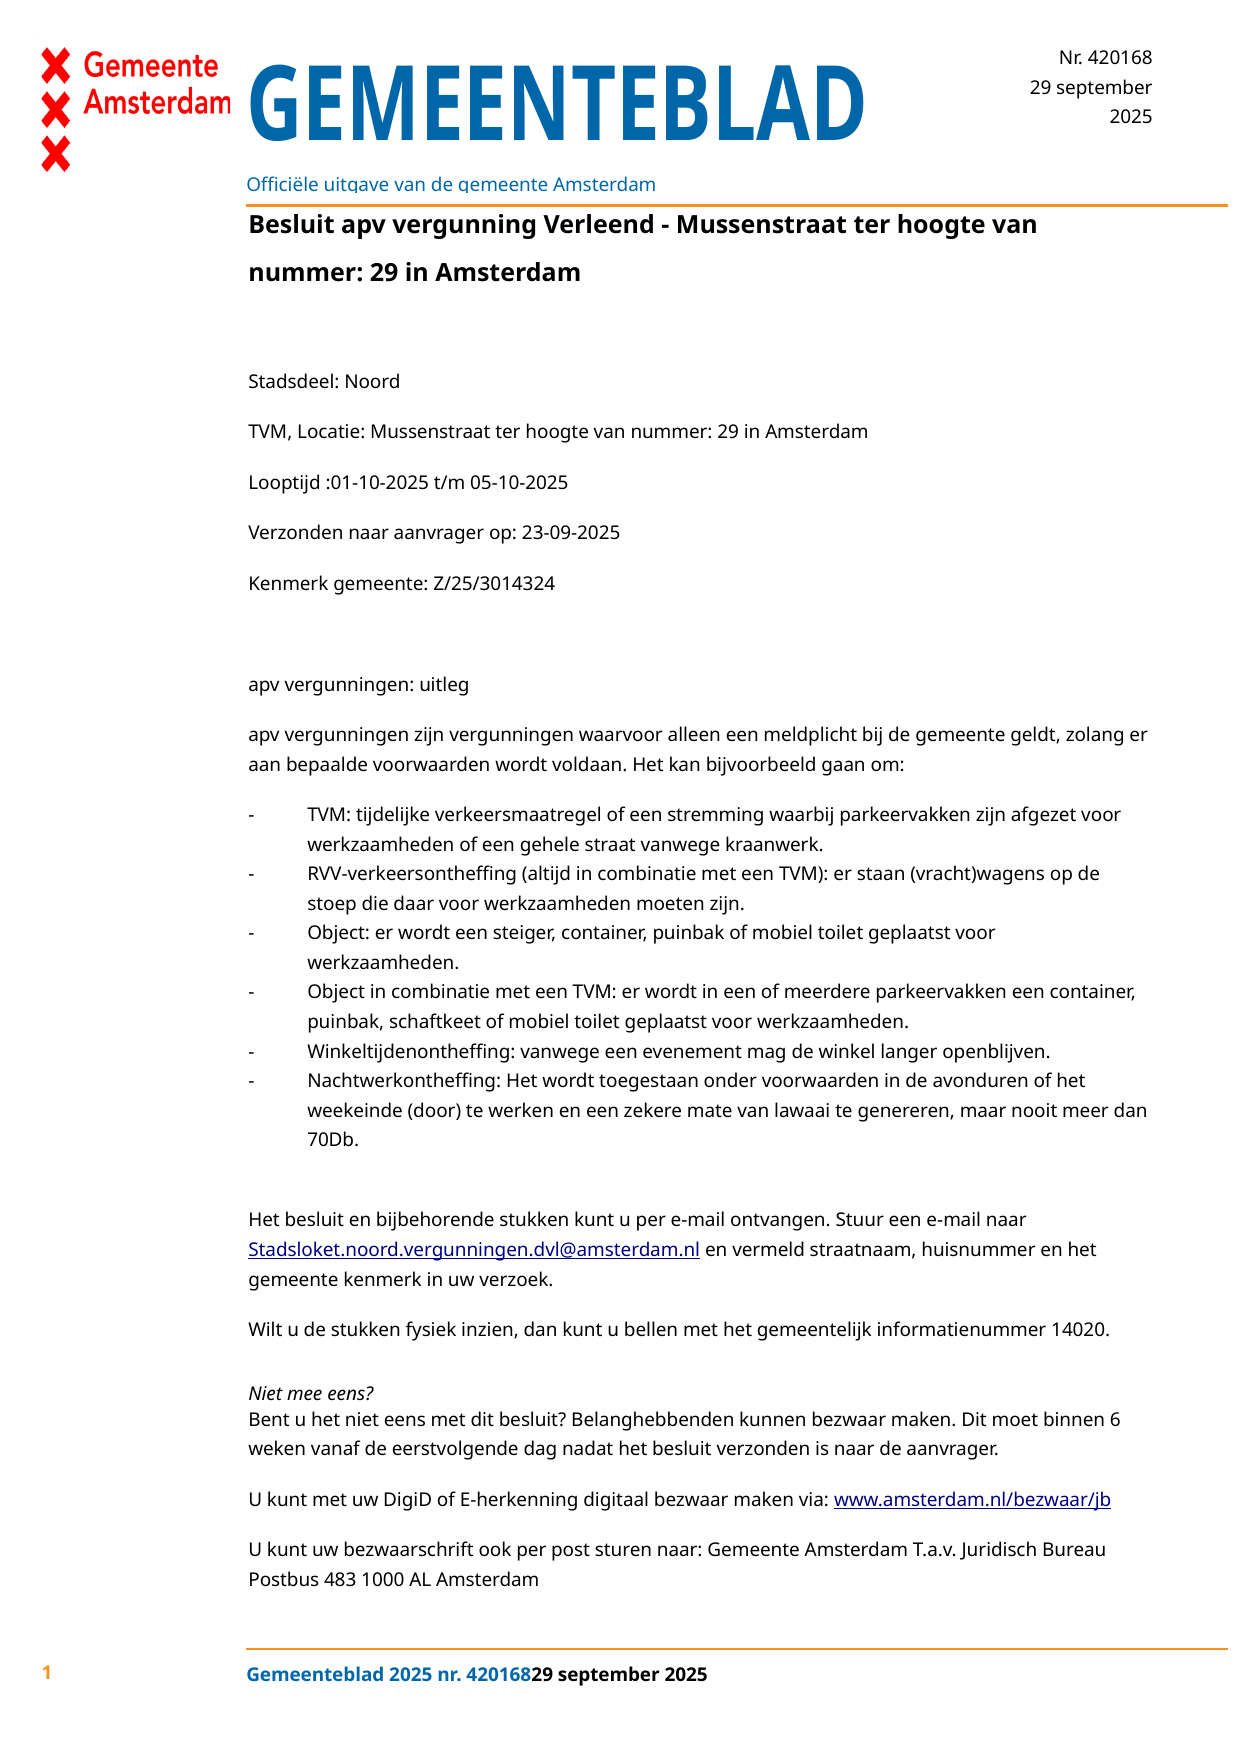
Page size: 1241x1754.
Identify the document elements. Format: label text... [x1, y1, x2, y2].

list Object: er wordt een steiger, container, puinbak of mobiel toilet geplaatst voor werkzaamheden. [248, 919, 1152, 975]
list TVM: tijdelijke verkeersmaatregel of een stremming waarbij parkeervakken zijn afgezet voor werkzaamheden of een gehele straat vanwege kraanwerk. [248, 801, 1152, 857]
text Looptijd :01-10-2025 t/m 05-10-2025 [248, 469, 1152, 495]
text Niet mee eens? [248, 1380, 1152, 1406]
list Nachtwerkontheffing: Het wordt toegestaan onder voorwaarden in de avonduren of het weekeinde (door) te werken en een zekere mate van lawaai te genereren, maar nooit meer dan 70Db. [248, 1067, 1152, 1152]
list RVV-verkeersontheffing (altijd in combinatie met een TVM): er staan (vracht)wagens op de stoep die daar voor werkzaamheden moeten zijn. [248, 860, 1152, 916]
text U kunt met uw DigiD of E-herkenning digitaal bezwaar maken via: www.amsterdam.nl/bezwaar/jb [248, 1486, 1152, 1512]
text Bent u het niet eens met dit besluit? Belanghebbenden kunnen bezwaar maken. Dit moet binnen 6 weken vanaf de eerstvolgende dag nadat het besluit verzonden is naar de aanvrager. [248, 1406, 1152, 1461]
text Stadsdeel: Noord [248, 368, 1152, 394]
list Winkeltijdenontheffing: vanwege een evenement mag de winkel langer openblijven. [248, 1038, 1152, 1064]
list Object in combinatie met een TVM: er wordt in een of meerdere parkeervakken een container, puinbak, schaftkeet of mobiel toilet geplaatst voor werkzaamheden. [248, 979, 1152, 1034]
text Besluit apv vergunning Verleend - Mussenstraat ter hoogte van nummer: 29 in Amsterdam [248, 207, 1152, 288]
text TVM, Locatie: Mussenstraat ter hoogte van nummer: 29 in Amsterdam [248, 419, 1152, 444]
text apv vergunningen: uitleg [248, 671, 1152, 697]
text apv vergunningen zijn vergunningen waarvoor alleen een meldplicht bij de gemeente geldt, zolang er aan bepaalde voorwaarden wordt voldaan. Het kan bijvoorbeeld gaan om: [248, 721, 1152, 777]
text U kunt uw bezwaarschrift ook per post sturen naar: Gemeente Amsterdam T.a.v. Juridisch Bureau Postbus 483 1000 AL Amsterdam [248, 1536, 1152, 1592]
picture [41, 47, 231, 172]
text Wilt u de stukken fysiek inzien, dan kunt u bellen met het gemeentelijk informatienummer 14020. [248, 1316, 1152, 1342]
text Het besluit en bijbehorende stukken kunt u per e-mail ontvangen. Stuur een e-mail naar Stadsloket.noord.vergunningen.dvl@amsterdam.nl en vermeld straatnaam, huisnummer en het gemeente kenmerk in uw verzoek. [248, 1207, 1152, 1292]
text Kenmerk gemeente: Z/25/3014324 [248, 570, 1152, 596]
text Verzonden naar aanvrager op: 23-09-2025 [248, 519, 1152, 545]
